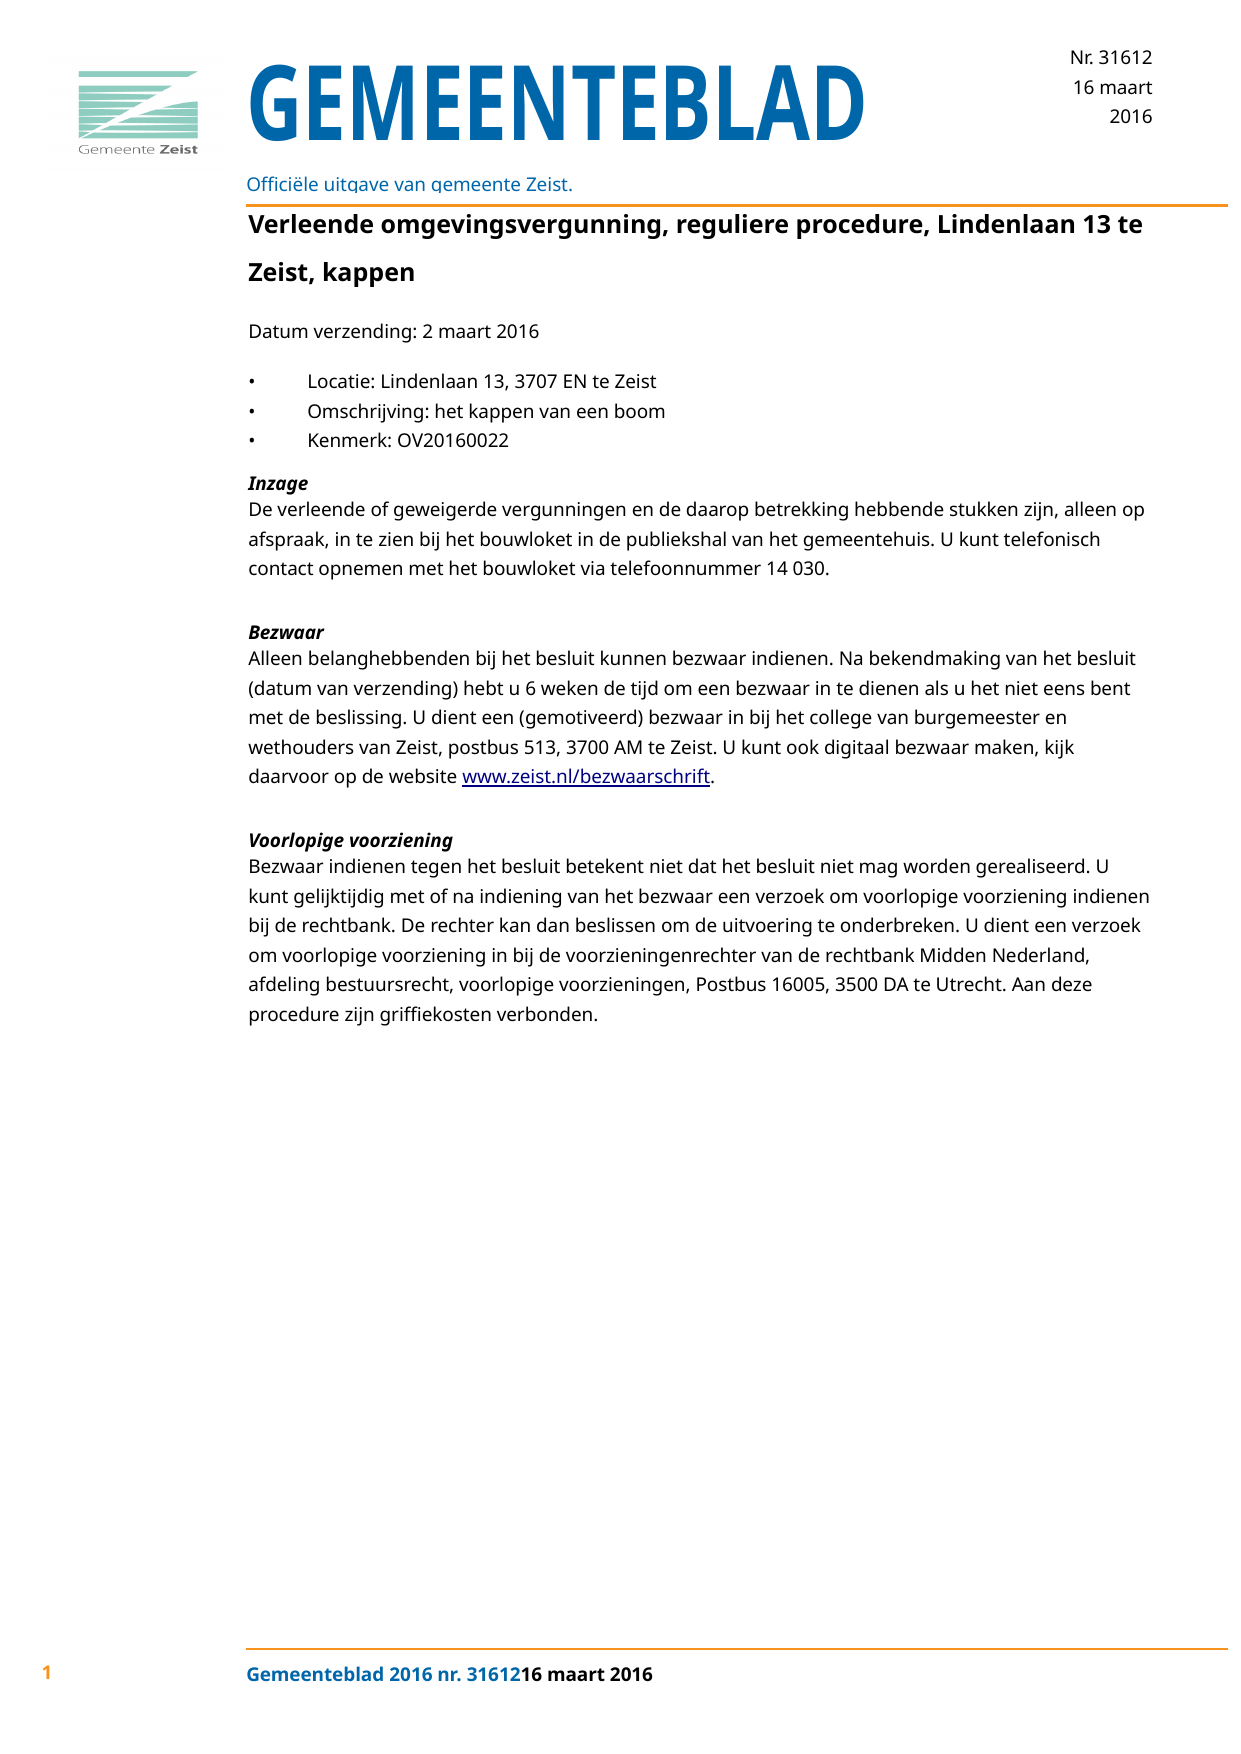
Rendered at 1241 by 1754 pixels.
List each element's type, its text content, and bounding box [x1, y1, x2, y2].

list Locatie: Lindenlaan 13, 3707 EN te Zeist [248, 368, 1152, 394]
text Bezwaar indienen tegen het besluit betekent niet dat het besluit niet mag worden gerealiseerd. U kunt gelijktijdig met of na indiening van het bezwaar een verzoek om voorlopige voorziening indienen bij de rechtbank. De rechter kan dan beslissen om de uitvoering te onderbreken. U dient een verzoek om voorlopige voorziening in bij de voorzieningenrechter van de rechtbank Midden Nederland, afdeling bestuursrecht, voorlopige voorzieningen, Postbus 16005, 3500 DA te Utrecht. Aan deze procedure zijn griffiekosten verbonden. [248, 853, 1152, 1027]
text Inzage [248, 471, 1152, 496]
text Datum verzending: 2 maart 2016 [248, 318, 1152, 344]
text De verleende of geweigerde vergunningen en de daarop betrekking hebbende stukken zijn, alleen op afspraak, in te zien bij het bouwloket in de publiekshal van het gemeentehuis. U kunt telefonisch contact opnemen met het bouwloket via telefoonnummer 14 030. [248, 496, 1152, 581]
list Kenmerk: OV20160022 [248, 427, 1152, 453]
text Verleende omgevingsvergunning, reguliere procedure, Lindenlaan 13 te Zeist, kappen [248, 207, 1152, 288]
picture [41, 47, 231, 172]
text Voorlopige voorziening [248, 827, 1152, 853]
list Omschrijving: het kappen van een boom [248, 398, 1152, 424]
text Alleen belanghebbenden bij het besluit kunnen bezwaar indienen. Na bekendmaking van het besluit (datum van verzending) hebt u 6 weken de tijd om een bezwaar in te dienen als u het niet eens bent met de beslissing. U dient een (gemotiveerd) bezwaar in bij het college van burgemeester en wethouders van Zeist, postbus 513, 3700 AM te Zeist. U kunt ook digitaal bezwaar maken, kijk daarvoor op de website www.zeist.nl/bezwaarschrift. [248, 645, 1152, 789]
text Bezwaar [248, 619, 1152, 645]
